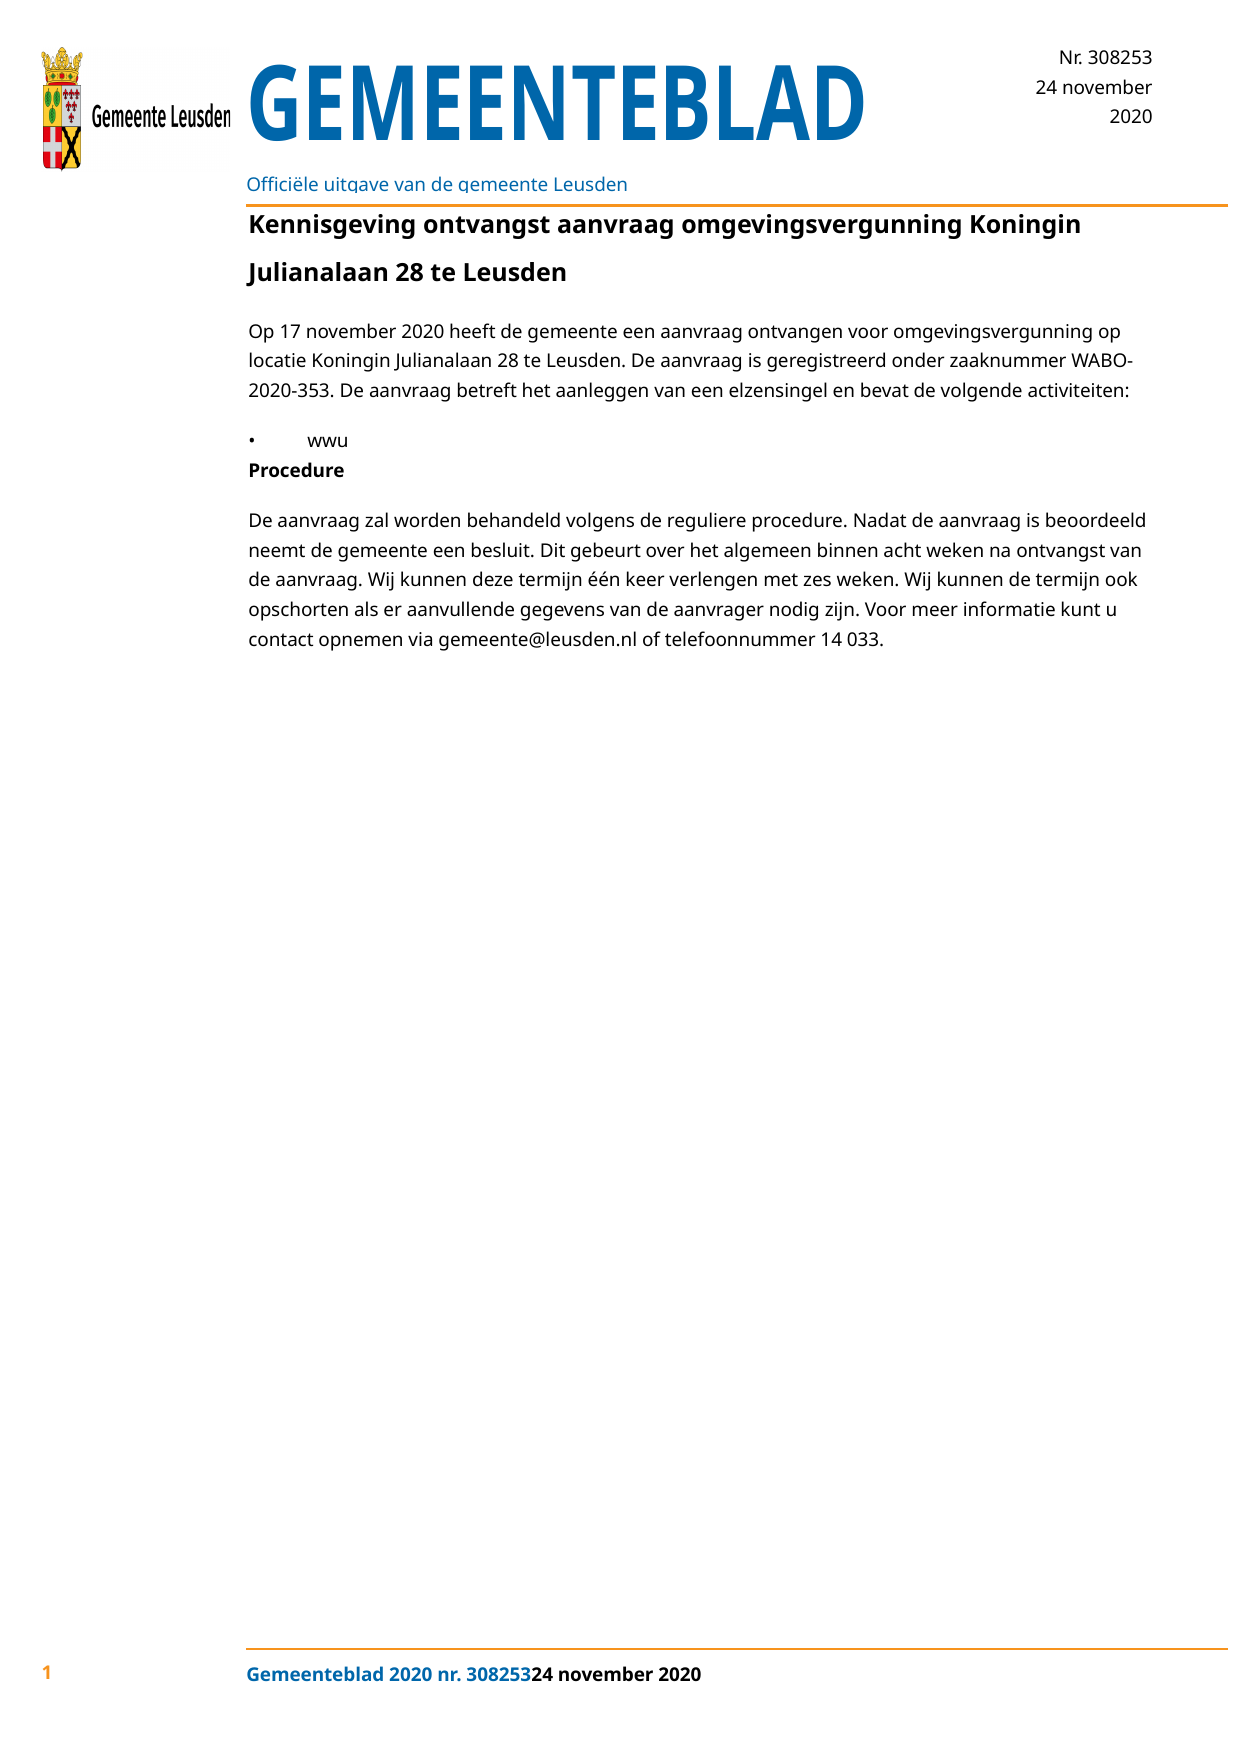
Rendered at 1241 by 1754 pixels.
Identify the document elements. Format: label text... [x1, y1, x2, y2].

text Op 17 november 2020 heeft de gemeente een aanvraag ontvangen voor omgevingsvergunning op locatie Koningin Julianalaan 28 te Leusden. De aanvraag is geregistreerd onder zaaknummer WABO-2020-353. De aanvraag betreft het aanleggen van een elzensingel en bevat de volgende activiteiten: [248, 318, 1152, 403]
picture [41, 47, 231, 172]
list wwu [248, 427, 1152, 453]
text Kennisgeving ontvangst aanvraag omgevingsvergunning Koningin Julianalaan 28 te Leusden [248, 207, 1152, 288]
text Procedure [248, 457, 1152, 483]
text De aanvraag zal worden behandeld volgens de reguliere procedure. Nadat de aanvraag is beoordeeld neemt de gemeente een besluit. Dit gebeurt over het algemeen binnen acht weken na ontvangst van de aanvraag. Wij kunnen deze termijn één keer verlengen met zes weken. Wij kunnen de termijn ook opschorten als er aanvullende gegevens van de aanvrager nodig zijn. Voor meer informatie kunt u contact opnemen via gemeente@leusden.nl of telefoonnummer 14 033. [248, 507, 1152, 652]
